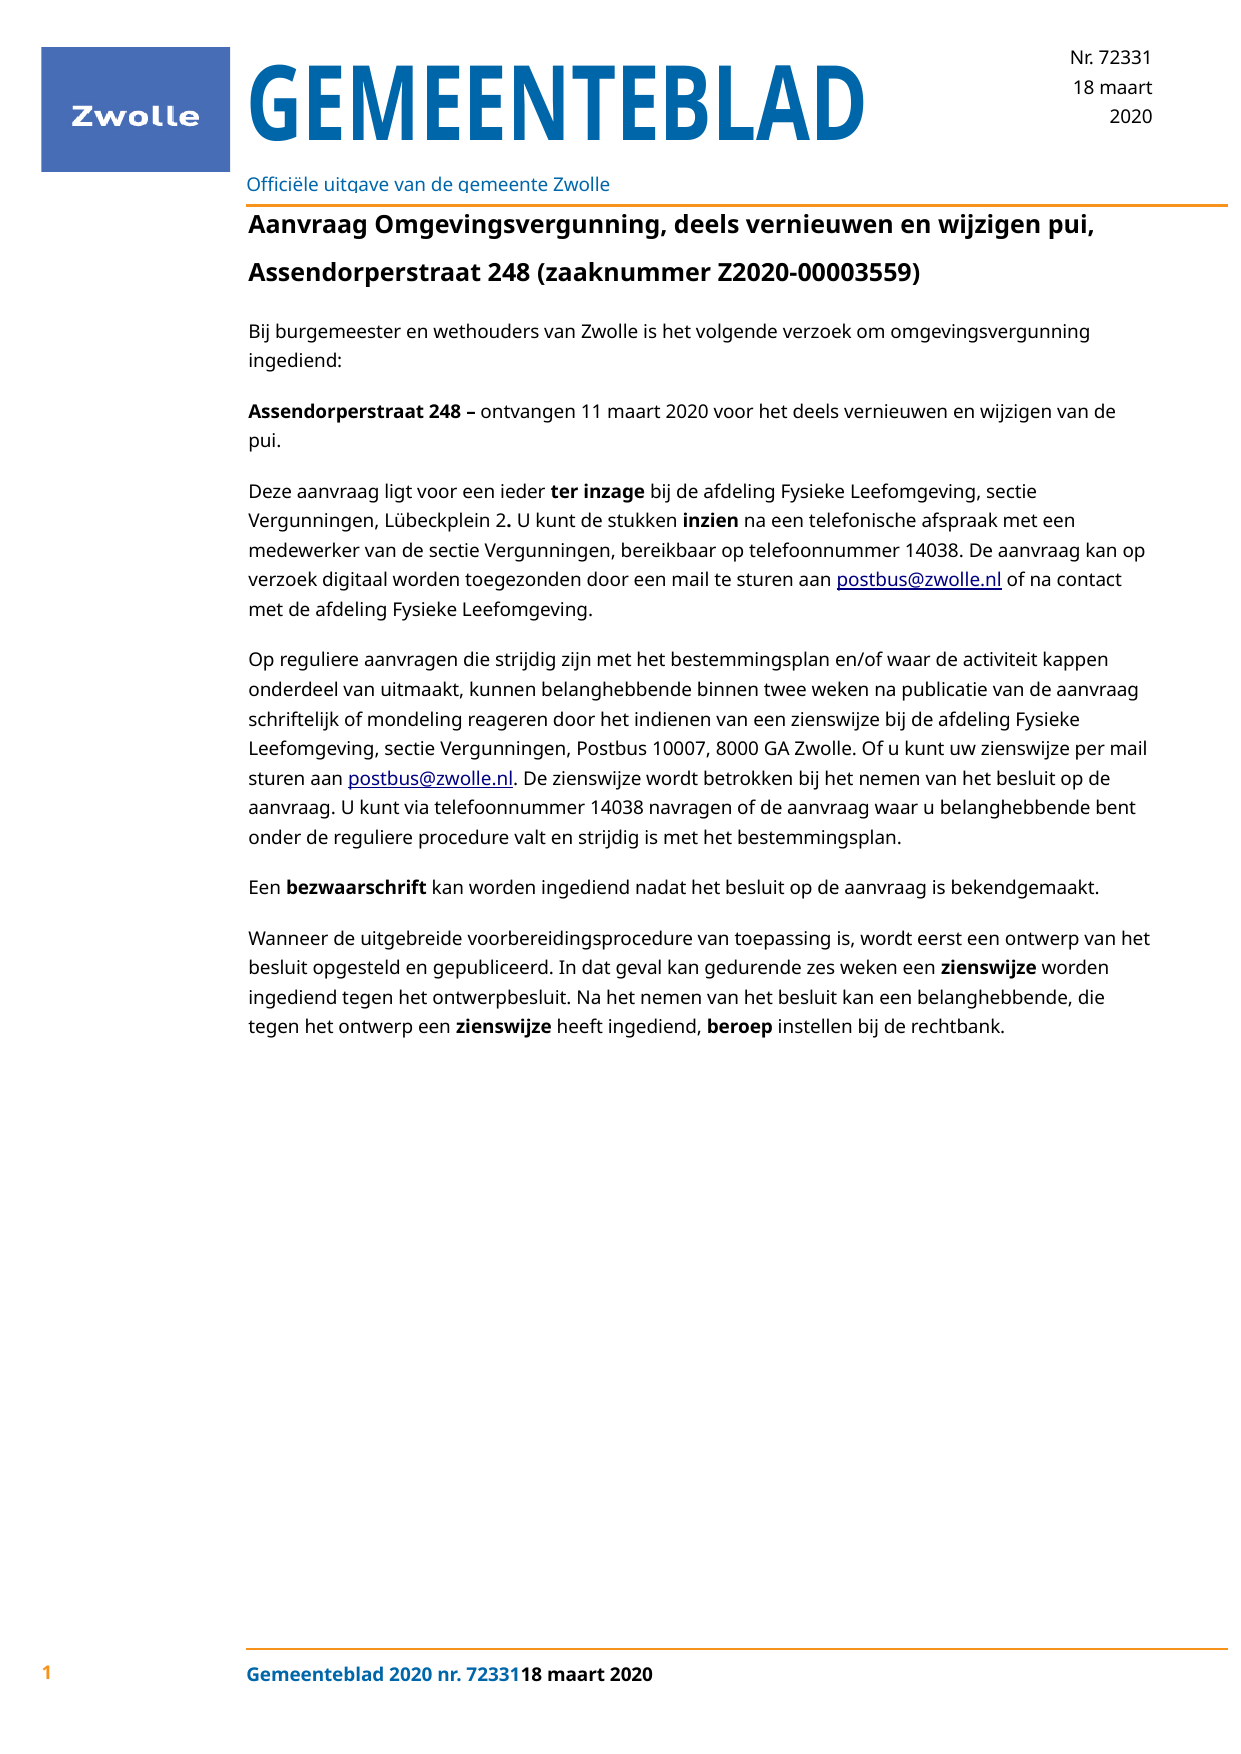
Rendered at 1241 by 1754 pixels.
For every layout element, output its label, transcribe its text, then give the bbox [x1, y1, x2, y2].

picture [41, 47, 231, 172]
text Op reguliere aanvragen die strijdig zijn met het bestemmingsplan en/of waar de activiteit kappen onderdeel van uitmaakt, kunnen belanghebbende binnen twee weken na publicatie van de aanvraag schriftelijk of mondeling reageren door het indienen van een zienswijze bij de afdeling Fysieke Leefomgeving, sectie Vergunningen, Postbus 10007, 8000 GA Zwolle. Of u kunt uw zienswijze per mail sturen aan postbus@zwolle.nl. De zienswijze wordt betrokken bij het nemen van het besluit op de aanvraag. U kunt via telefoonnummer 14038 navragen of de aanvraag waar u belanghebbende bent onder de reguliere procedure valt en strijdig is met het bestemmingsplan. [248, 647, 1152, 850]
text Deze aanvraag ligt voor een ieder ter inzage bij de afdeling Fysieke Leefomgeving, sectie Vergunningen, Lübeckplein 2. U kunt de stukken inzien na een telefonische afspraak met een medewerker van de sectie Vergunningen, bereikbaar op telefoonnummer 14038. De aanvraag kan op verzoek digitaal worden toegezonden door een mail te sturen aan postbus@zwolle.nl of na contact met de afdeling Fysieke Leefomgeving. [248, 478, 1152, 622]
text Bij burgemeester en wethouders van Zwolle is het volgende verzoek om omgevingsvergunning ingediend: [248, 318, 1152, 373]
text Aanvraag Omgevingsvergunning, deels vernieuwen en wijzigen pui, Assendorperstraat 248 (zaaknummer Z2020-00003559) [248, 207, 1152, 288]
text Assendorperstraat 248 – ontvangen 11 maart 2020 voor het deels vernieuwen en wijzigen van de pui. [248, 398, 1152, 453]
text Een bezwaarschrift kan worden ingediend nadat het besluit op de aanvraag is bekendgemaakt. [248, 874, 1152, 900]
text Wanneer de uitgebreide voorbereidingsprocedure van toepassing is, wordt eerst een ontwerp van het besluit opgesteld en gepubliceerd. In dat geval kan gedurende zes weken een zienswijze worden ingediend tegen het ontwerpbesluit. Na het nemen van het besluit kan een belanghebbende, die tegen het ontwerp een zienswijze heeft ingediend, beroep instellen bij de rechtbank. [248, 925, 1152, 1039]
